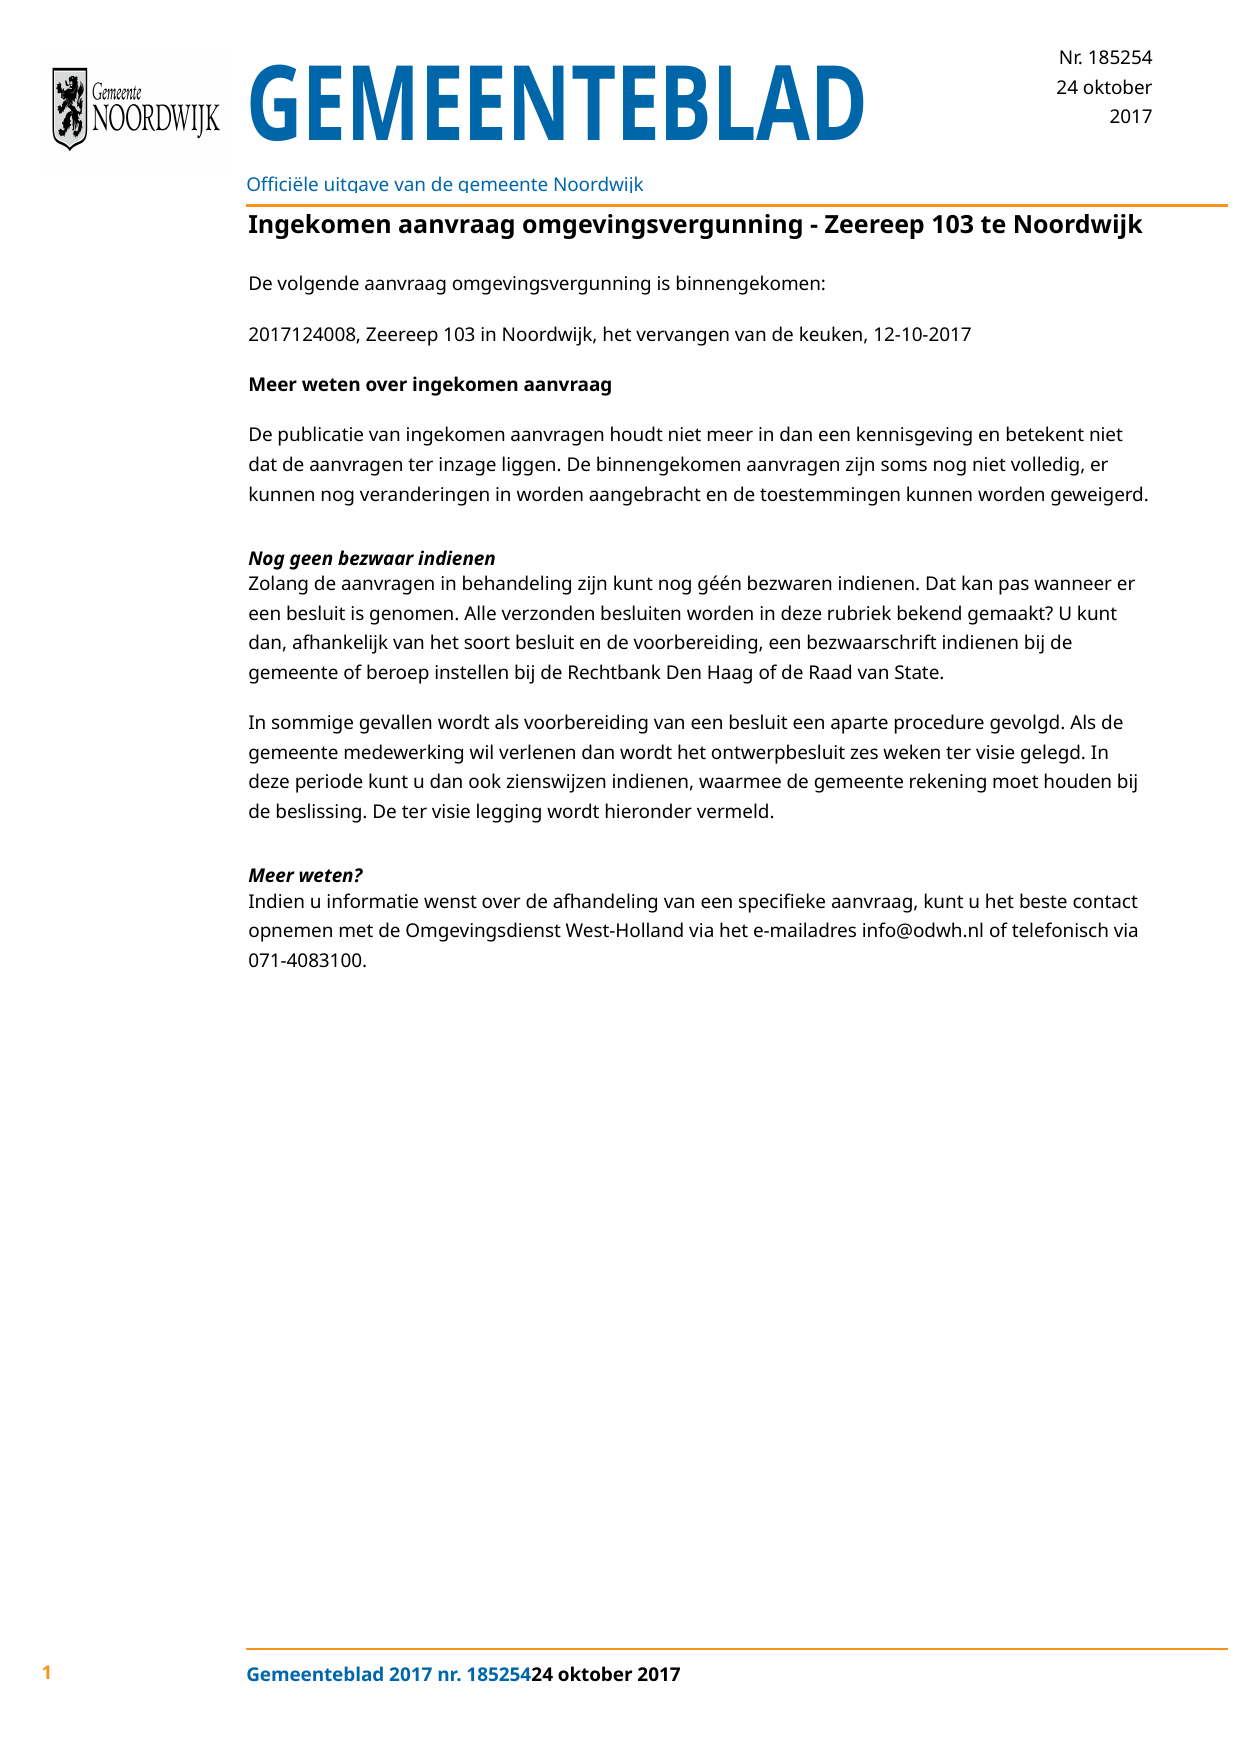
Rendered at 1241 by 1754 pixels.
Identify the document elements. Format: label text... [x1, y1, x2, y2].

text Meer weten over ingekomen aanvraag [248, 371, 1152, 397]
text De publicatie van ingekomen aanvragen houdt niet meer in dan een kennisgeving en betekent niet dat de aanvragen ter inzage liggen. De binnengekomen aanvragen zijn soms nog niet volledig, er kunnen nog veranderingen in worden aangebracht en de toestemmingen kunnen worden geweigerd. [248, 422, 1152, 506]
picture [41, 47, 231, 172]
text Ingekomen aanvraag omgevingsvergunning - Zeereep 103 te Noordwijk [248, 207, 1152, 241]
text Meer weten? [248, 862, 1152, 888]
text Zolang de aanvragen in behandeling zijn kunt nog géén bezwaren indienen. Dat kan pas wanneer er een besluit is genomen. Alle verzonden besluiten worden in deze rubriek bekend gemaakt? U kunt dan, afhankelijk van het soort besluit en de voorbereiding, een bezwaarschrift indienen bij de gemeente of beroep instellen bij de Rechtbank Den Haag of de Raad van State. [248, 570, 1152, 685]
text Indien u informatie wenst over de afhandeling van een specifieke aanvraag, kunt u het beste contact opnemen met de Omgevingsdienst West-Holland via het e-mailadres info@odwh.nl of telefonisch via 071-4083100. [248, 888, 1152, 973]
text Nog geen bezwaar indienen [248, 545, 1152, 570]
text De volgende aanvraag omgevingsvergunning is binnengekomen: [248, 270, 1152, 296]
text In sommige gevallen wordt als voorbereiding van een besluit een aparte procedure gevolgd. Als de gemeente medewerking wil verlenen dan wordt het ontwerpbesluit zes weken ter visie gelegd. In deze periode kunt u dan ook zienswijzen indienen, waarmee de gemeente rekening moet houden bij de beslissing. De ter visie legging wordt hieronder vermeld. [248, 709, 1152, 824]
text 2017124008, Zeereep 103 in Noordwijk, het vervangen van de keuken, 12-10-2017 [248, 321, 1152, 346]
